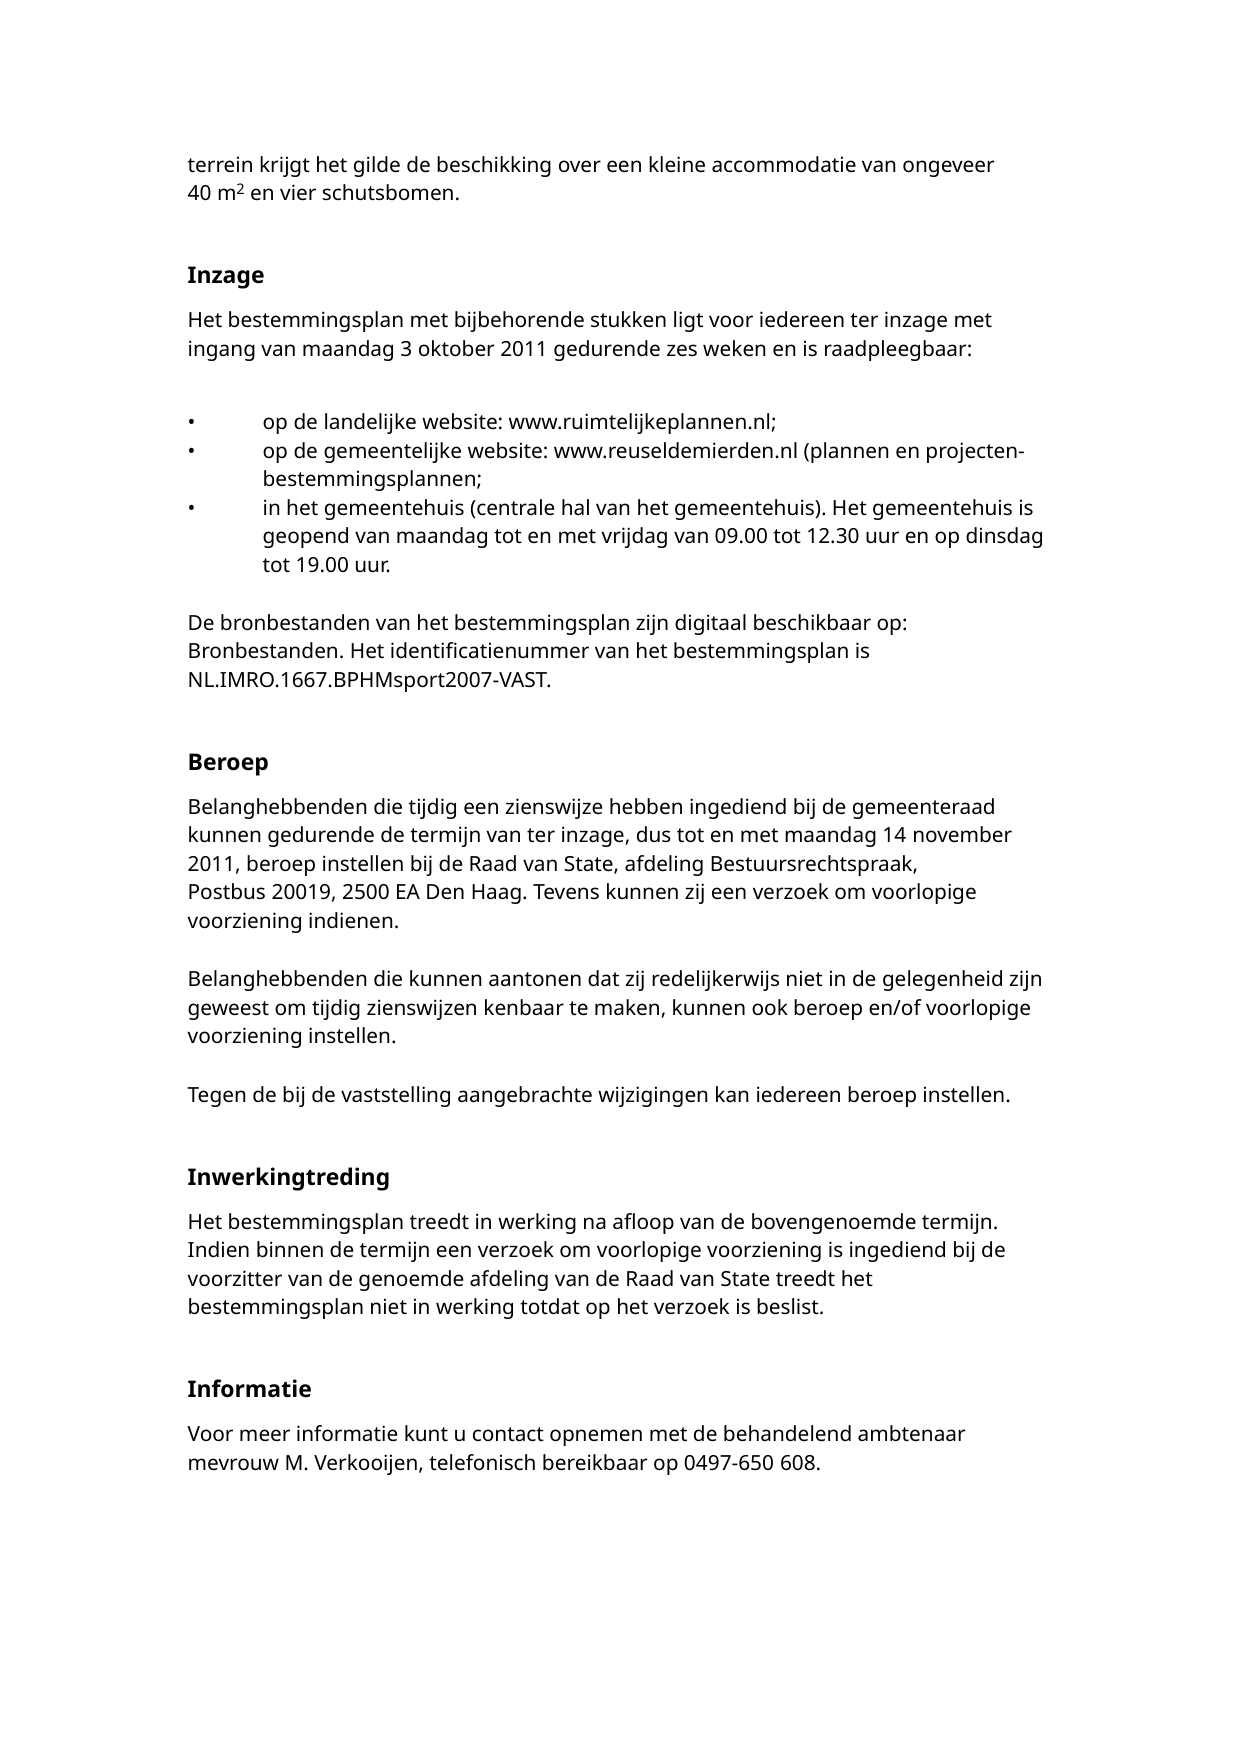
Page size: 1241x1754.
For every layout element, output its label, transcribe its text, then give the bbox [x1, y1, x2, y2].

text terrein krijgt het gilde de beschikking over een kleine accommodatie van ongeveer 40 m2 en vier schutsbomen. [187, 150, 1053, 207]
subtitle Informatie [187, 1373, 1053, 1404]
list op de landelijke website: www.ruimtelijkeplannen.nl; [187, 407, 1053, 436]
text Het bestemmingsplan treedt in werking na afloop van de bovengenoemde termijn. Indien binnen de termijn een verzoek om voorlopige voorziening is ingediend bij de voorzitter van de genoemde afdeling van de Raad van State treedt het bestemmingsplan niet in werking totdat op het verzoek is beslist. [187, 1207, 1053, 1321]
list op de gemeentelijke website: www.reuseldemierden.nl (plannen en projecten-bestemmingsplannen; [187, 436, 1053, 493]
subtitle Beroep [187, 746, 1053, 777]
text Voor meer informatie kunt u contact opnemen met de behandelend ambtenaar mevrouw M. Verkooijen, telefonisch bereikbaar op 0497-650 608. [187, 1419, 1053, 1476]
list in het gemeentehuis (centrale hal van het gemeentehuis). Het gemeentehuis is geopend van maandag tot en met vrijdag van 09.00 tot 12.30 uur en op dinsdag tot 19.00 uur. [187, 493, 1053, 578]
text Belanghebbenden die kunnen aantonen dat zij redelijkerwijs niet in de gelegenheid zijn geweest om tijdig zienswijzen kenbaar te maken, kunnen ook beroep en/of voorlopige voorziening instellen. [187, 964, 1053, 1050]
text De bronbestanden van het bestemmingsplan zijn digitaal beschikbaar op: Bronbestanden. Het identificatienummer van het bestemmingsplan is NL.IMRO.1667.BPHMsport2007-VAST. [187, 608, 1053, 693]
text Het bestemmingsplan met bijbehorende stukken ligt voor iedereen ter inzage met ingang van maandag 3 oktober 2011 gedurende zes weken en is raadpleegbaar: [187, 306, 1053, 362]
text Belanghebbenden die tijdig een zienswijze hebben ingediend bij de gemeenteraad kunnen gedurende de termijn van ter inzage, dus tot en met maandag 14 november 2011, beroep instellen bij de Raad van State, afdeling Bestuursrechtspraak, Postbus 20019, 2500 EA Den Haag. Tevens kunnen zij een verzoek om voorlopige voorziening indienen. [187, 792, 1053, 934]
subtitle Inwerkingtreding [187, 1161, 1053, 1192]
text Tegen de bij de vaststelling aangebrachte wijzigingen kan iedereen beroep instellen. [187, 1080, 1053, 1108]
subtitle Inzage [187, 259, 1053, 291]
